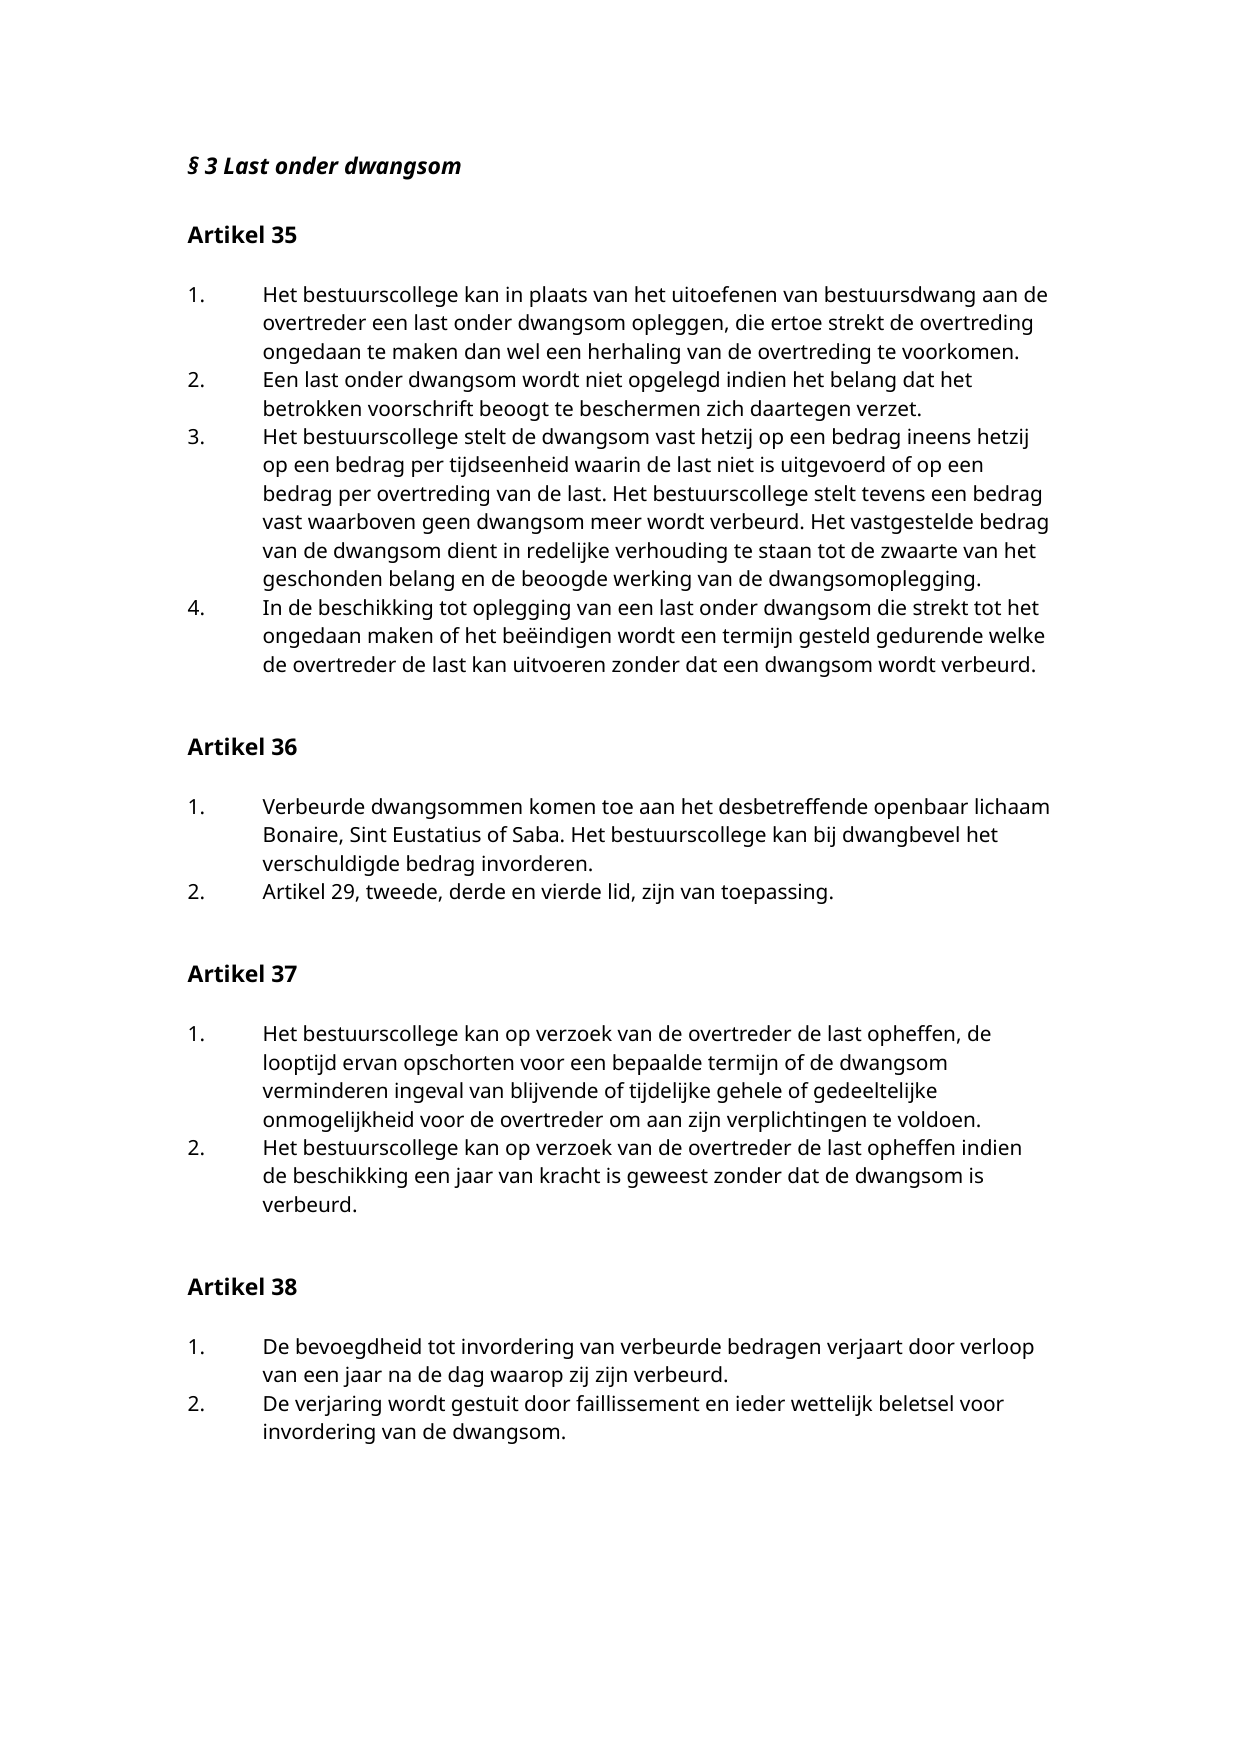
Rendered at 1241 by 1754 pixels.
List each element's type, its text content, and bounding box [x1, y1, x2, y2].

list Het bestuurscollege kan op verzoek van de overtreder de last opheffen indien de beschikking een jaar van kracht is geweest zonder dat de dwangsom is verbeurd. [187, 1133, 1053, 1218]
list Verbeurde dwangsommen komen toe aan het desbetreffende openbaar lichaam Bonaire, Sint Eustatius of Saba. Het bestuurscollege kan bij dwangbevel het verschuldigde bedrag invorderen. [187, 792, 1053, 877]
subtitle Artikel 35 [187, 219, 1053, 250]
subtitle § 3 Last onder dwangsom [187, 150, 1053, 181]
list Het bestuurscollege stelt de dwangsom vast hetzij op een bedrag ineens hetzij op een bedrag per tijdseenheid waarin de last niet is uitgevoerd of op een bedrag per overtreding van de last. Het bestuurscollege stelt tevens een bedrag vast waarboven geen dwangsom meer wordt verbeurd. Het vastgestelde bedrag van de dwangsom dient in redelijke verhouding te staan tot de zwaarte van het geschonden belang en de beoogde werking van de dwangsomoplegging. [187, 422, 1053, 593]
list Het bestuurscollege kan op verzoek van de overtreder de last opheffen, de looptijd ervan opschorten voor een bepaalde termijn of de dwangsom verminderen ingeval van blijvende of tijdelijke gehele of gedeeltelijke onmogelijkheid voor de overtreder om aan zijn verplichtingen te voldoen. [187, 1019, 1053, 1133]
list De bevoegdheid tot invordering van verbeurde bedragen verjaart door verloop van een jaar na de dag waarop zij zijn verbeurd. [187, 1332, 1053, 1389]
subtitle Artikel 38 [187, 1271, 1053, 1302]
list Een last onder dwangsom wordt niet opgelegd indien het belang dat het betrokken voorschrift beoogt te beschermen zich daartegen verzet. [187, 365, 1053, 422]
list Artikel 29, tweede, derde en vierde lid, zijn van toepassing. [187, 877, 1053, 906]
list De verjaring wordt gestuit door faillissement en ieder wettelijk beletsel voor invordering van de dwangsom. [187, 1389, 1053, 1446]
subtitle Artikel 36 [187, 731, 1053, 762]
list In de beschikking tot oplegging van een last onder dwangsom die strekt tot het ongedaan maken of het beëindigen wordt een termijn gesteld gedurende welke de overtreder de last kan uitvoeren zonder dat een dwangsom wordt verbeurd. [187, 593, 1053, 678]
subtitle Artikel 37 [187, 958, 1053, 989]
list Het bestuurscollege kan in plaats van het uitoefenen van bestuursdwang aan de overtreder een last onder dwangsom opleggen, die ertoe strekt de overtreding ongedaan te maken dan wel een herhaling van de overtreding te voorkomen. [187, 280, 1053, 365]
